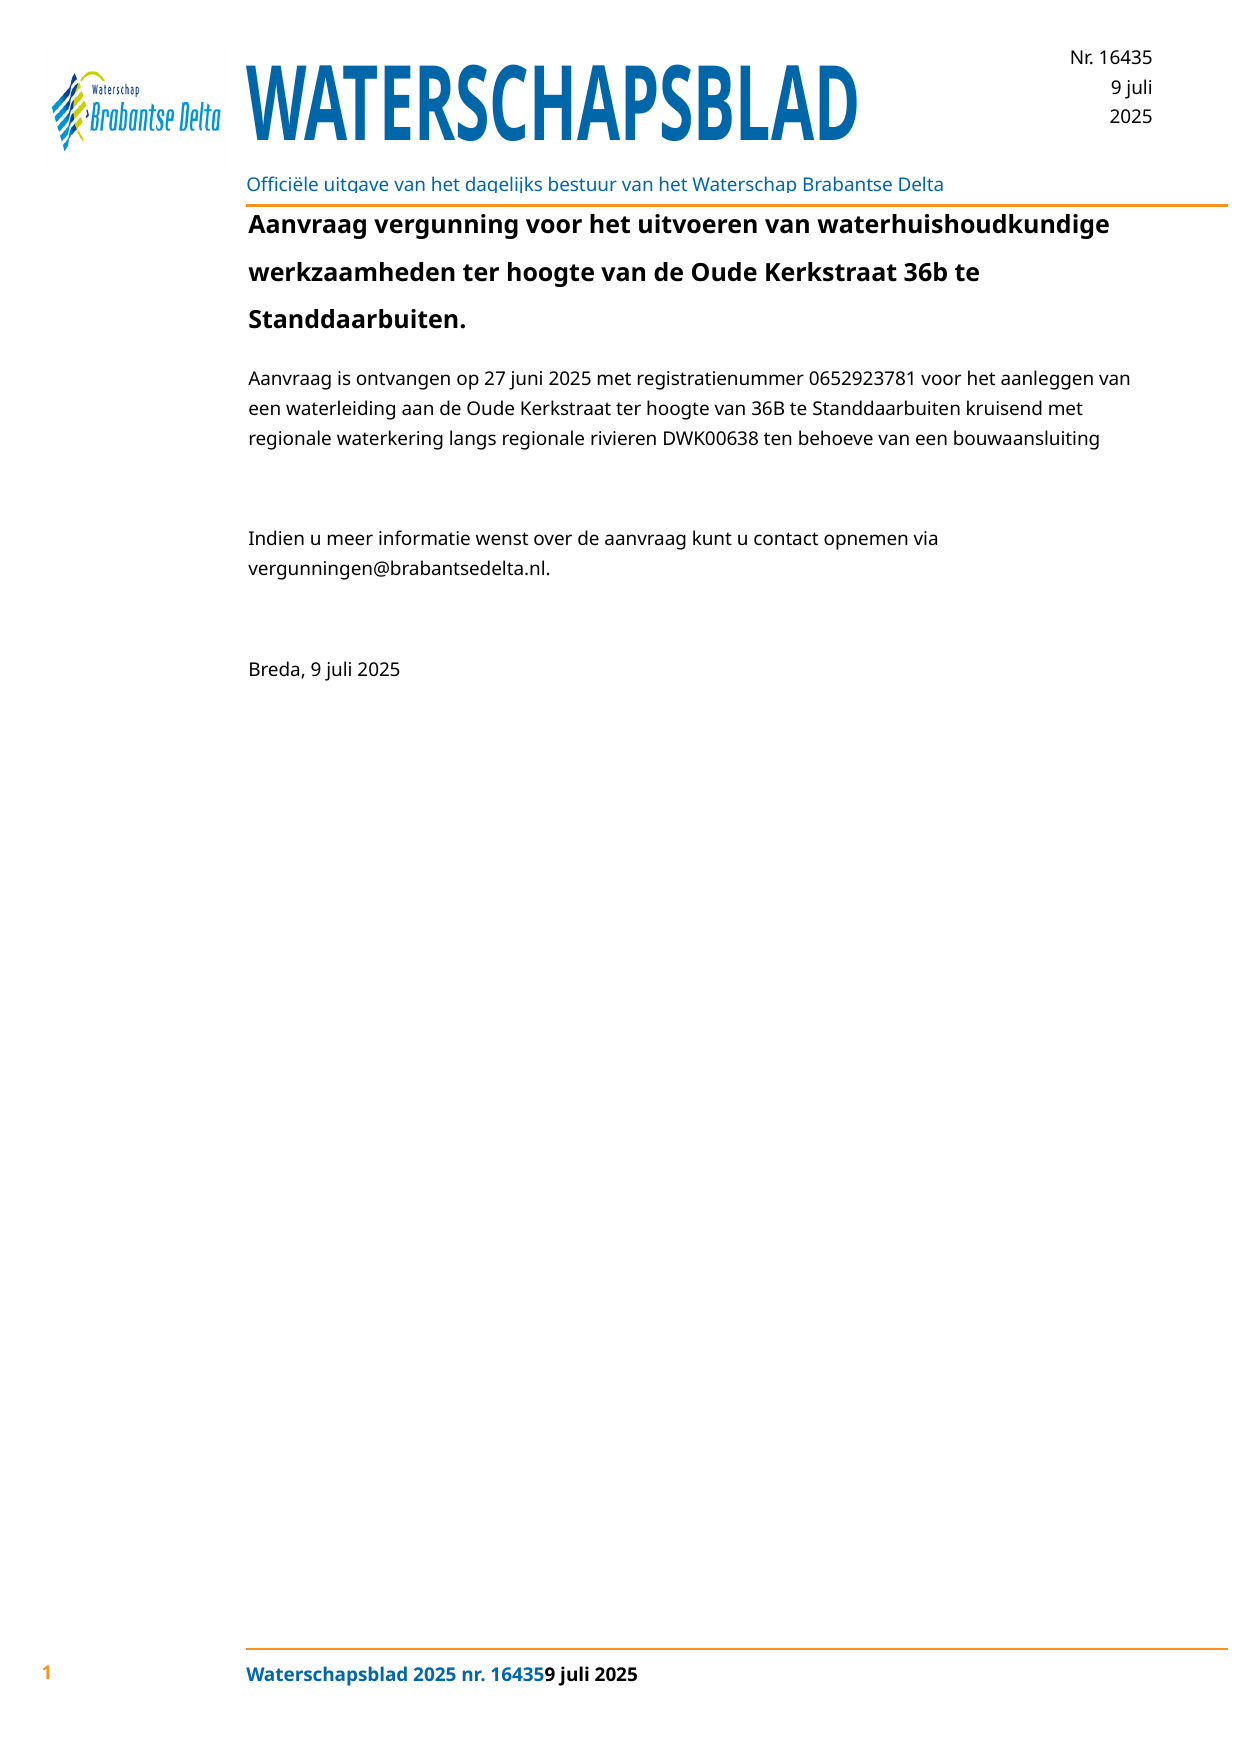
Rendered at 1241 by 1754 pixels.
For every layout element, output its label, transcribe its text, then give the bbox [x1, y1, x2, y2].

text Indien u meer informatie wenst over de aanvraag kunt u contact opnemen via vergunningen@brabantsedelta.nl. [248, 526, 1152, 581]
text Breda, 9 juli 2025 [248, 656, 1152, 682]
text Aanvraag is ontvangen op 27 juni 2025 met registratienummer 0652923781 voor het aanleggen van een waterleiding aan de Oude Kerkstraat ter hoogte van 36B te Standdaarbuiten kruisend met regionale waterkering langs regionale rivieren DWK00638 ten behoeve van een bouwaansluiting [248, 366, 1152, 450]
picture [41, 47, 231, 172]
text Aanvraag vergunning voor het uitvoeren van waterhuishoudkundige werkzaamheden ter hoogte van de Oude Kerkstraat 36b te Standdaarbuiten. [248, 207, 1152, 336]
